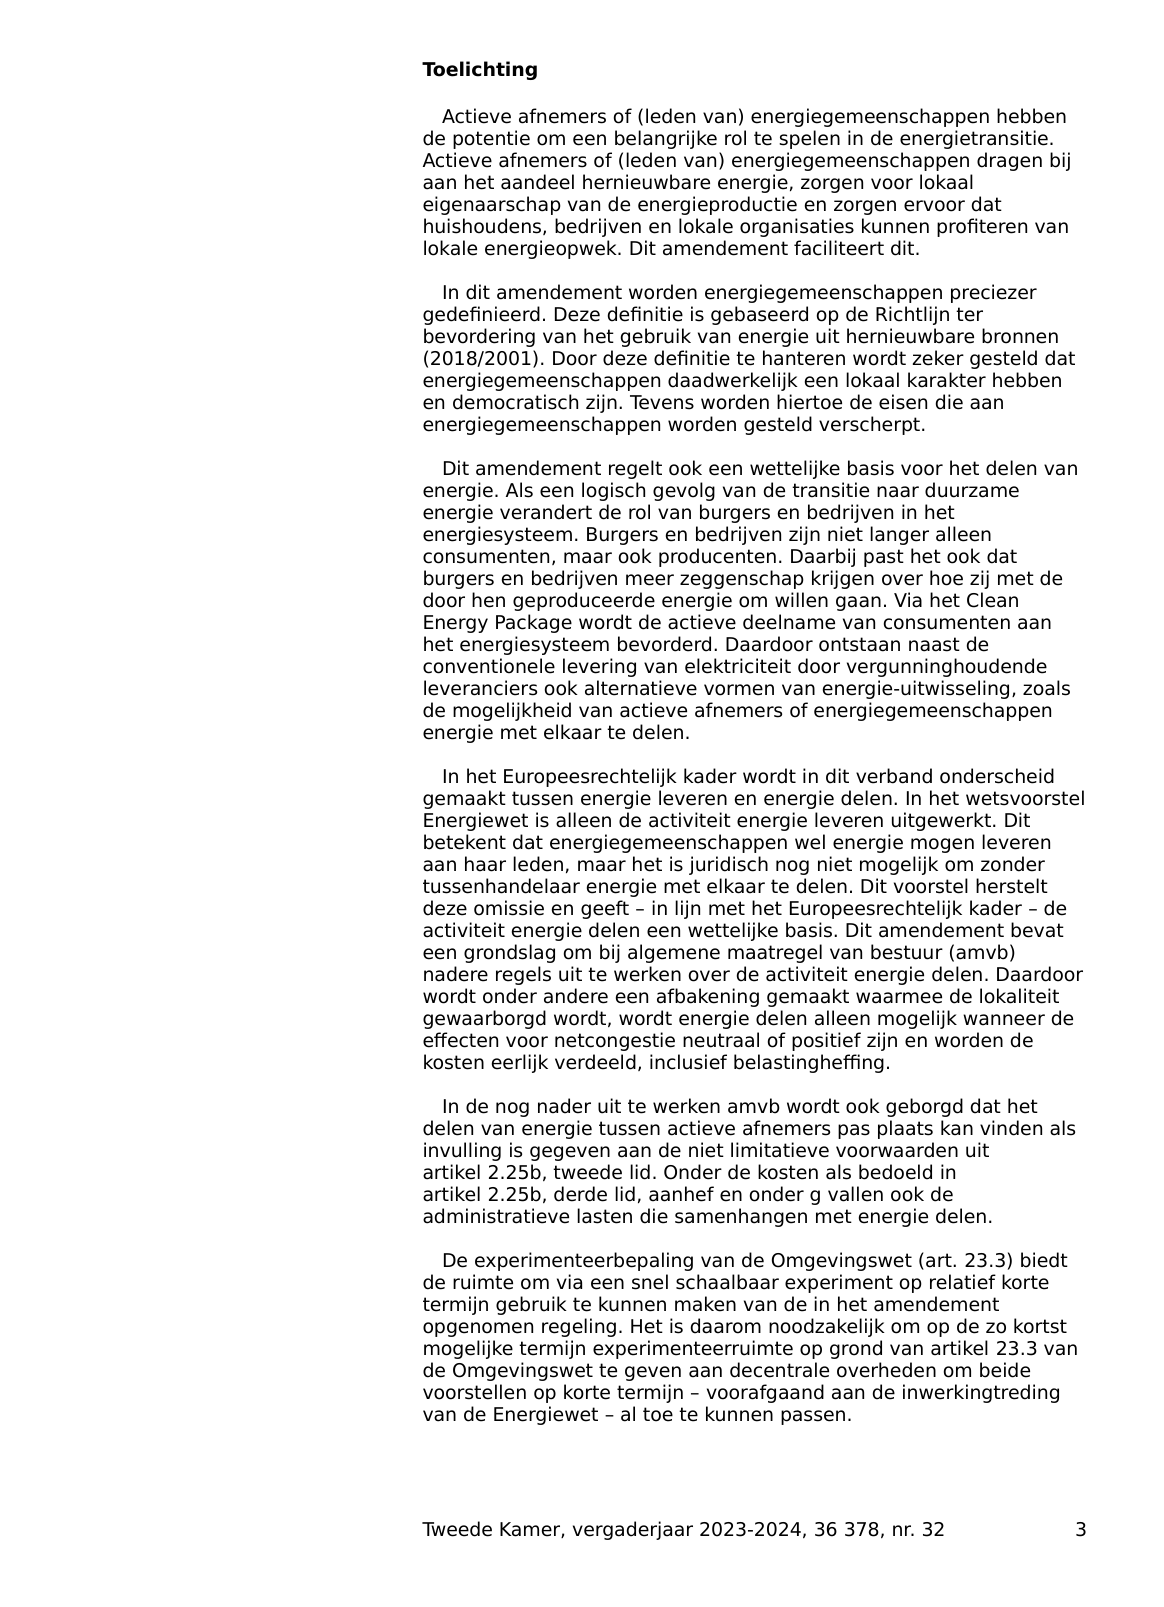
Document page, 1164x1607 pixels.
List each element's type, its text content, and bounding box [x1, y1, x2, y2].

text In de nog nader uit te werken amvb wordt ook geborgd dat het delen van energie tussen actieve afnemers pas plaats kan vinden als invulling is gegeven aan de niet limitatieve voorwaarden uit artikel 2.25b, tweede lid. Onder de kosten als bedoeld in artikel 2.25b, derde lid, aanhef en onder g vallen ook de administratieve lasten die samenhangen met energie delen. [422, 1096, 1087, 1228]
subtitle Toelichting [422, 59, 1087, 81]
text In het Europeesrechtelijk kader wordt in dit verband onderscheid gemaakt tussen energie leveren en energie delen. In het wetsvoorstel Energiewet is alleen de activiteit energie leveren uitgewerkt. Dit betekent dat energiegemeenschappen wel energie mogen leveren aan haar leden, maar het is juridisch nog niet mogelijk om zonder tussenhandelaar energie met elkaar te delen. Dit voorstel herstelt deze omissie en geeft – in lijn met het Europeesrechtelijk kader – de activiteit energie delen een wettelijke basis. Dit amendement bevat een grondslag om bij algemene maatregel van bestuur (amvb) nadere regels uit te werken over de activiteit energie delen. Daardoor wordt onder andere een afbakening gemaakt waarmee de lokaliteit gewaarborgd wordt, wordt energie delen alleen mogelijk wanneer de effecten voor netcongestie neutraal of positief zijn en worden de kosten eerlijk verdeeld, inclusief belastingheffing. [422, 766, 1087, 1074]
text De experimenteerbepaling van de Omgevingswet (art. 23.3) biedt de ruimte om via een snel schaalbaar experiment op relatief korte termijn gebruik te kunnen maken van de in het amendement opgenomen regeling. Het is daarom noodzakelijk om op de zo kortst mogelijke termijn experimenteerruimte op grond van artikel 23.3 van de Omgevingswet te geven aan decentrale overheden om beide voorstellen op korte termijn – voorafgaand aan de inwerkingtreding van de Energiewet – al toe te kunnen passen. [422, 1250, 1087, 1426]
text In dit amendement worden energiegemeenschappen preciezer gedefinieerd. Deze definitie is gebaseerd op de Richtlijn ter bevordering van het gebruik van energie uit hernieuwbare bronnen (2018/2001). Door deze definitie te hanteren wordt zeker gesteld dat energiegemeenschappen daadwerkelijk een lokaal karakter hebben en democratisch zijn. Tevens worden hiertoe de eisen die aan energiegemeenschappen worden gesteld verscherpt. [422, 282, 1087, 436]
text Dit amendement regelt ook een wettelijke basis voor het delen van energie. Als een logisch gevolg van de transitie naar duurzame energie verandert de rol van burgers en bedrijven in het energiesysteem. Burgers en bedrijven zijn niet langer alleen consumenten, maar ook producenten. Daarbij past het ook dat burgers en bedrijven meer zeggenschap krijgen over hoe zij met de door hen geproduceerde energie om willen gaan. Via het Clean Energy Package wordt de actieve deelname van consumenten aan het energiesysteem bevorderd. Daardoor ontstaan naast de conventionele levering van elektriciteit door vergunninghoudende leveranciers ook alternatieve vormen van energie-uitwisseling, zoals de mogelijkheid van actieve afnemers of energiegemeenschappen energie met elkaar te delen. [422, 458, 1087, 744]
text Actieve afnemers of (leden van) energiegemeenschappen hebben de potentie om een belangrijke rol te spelen in de energietransitie. Actieve afnemers of (leden van) energiegemeenschappen dragen bij aan het aandeel hernieuwbare energie, zorgen voor lokaal eigenaarschap van de energieproductie en zorgen ervoor dat huishoudens, bedrijven en lokale organisaties kunnen profiteren van lokale energieopwek. Dit amendement faciliteert dit. [422, 106, 1087, 260]
